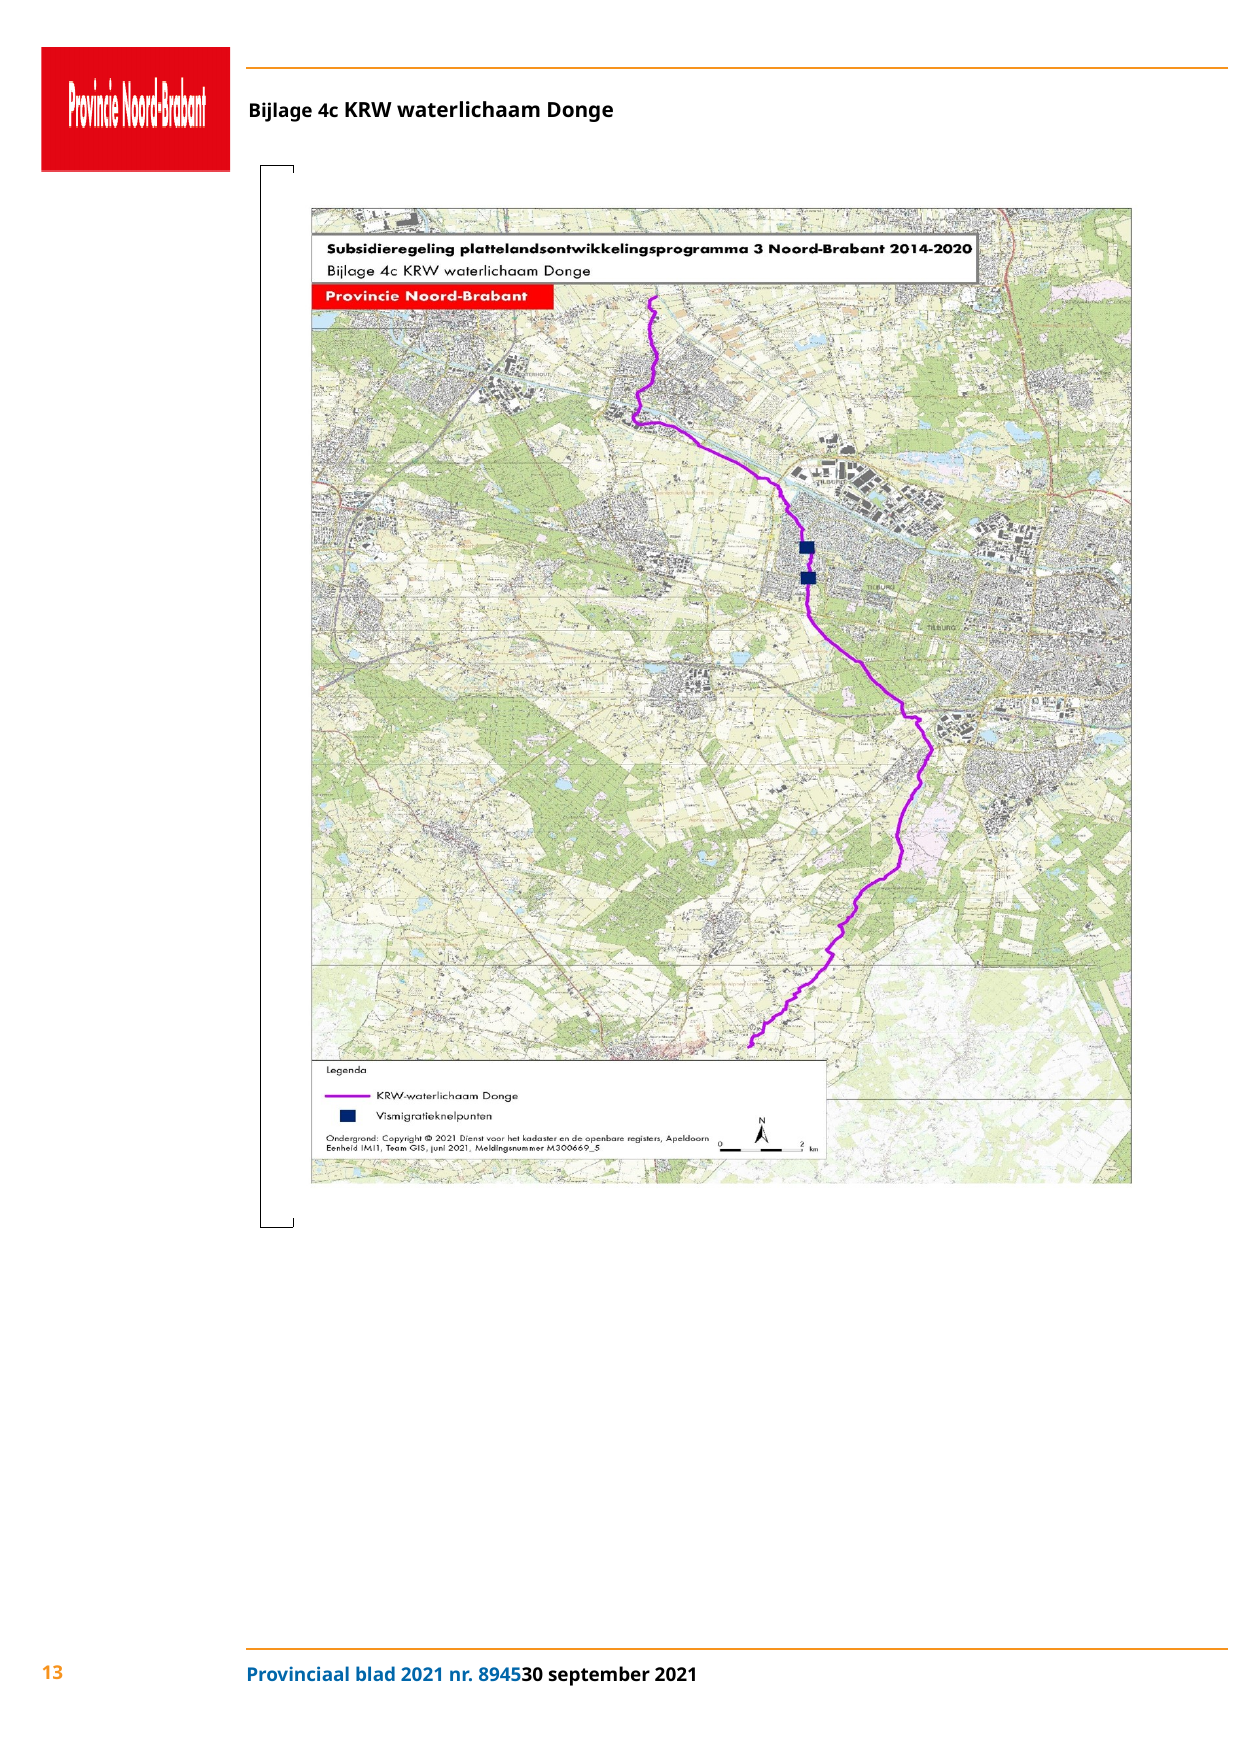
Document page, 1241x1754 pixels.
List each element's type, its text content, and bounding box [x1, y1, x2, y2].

picture [41, 47, 231, 172]
picture [268, 173, 1173, 1218]
text Bijlage 4c KRW waterlichaam Donge [248, 95, 1152, 123]
